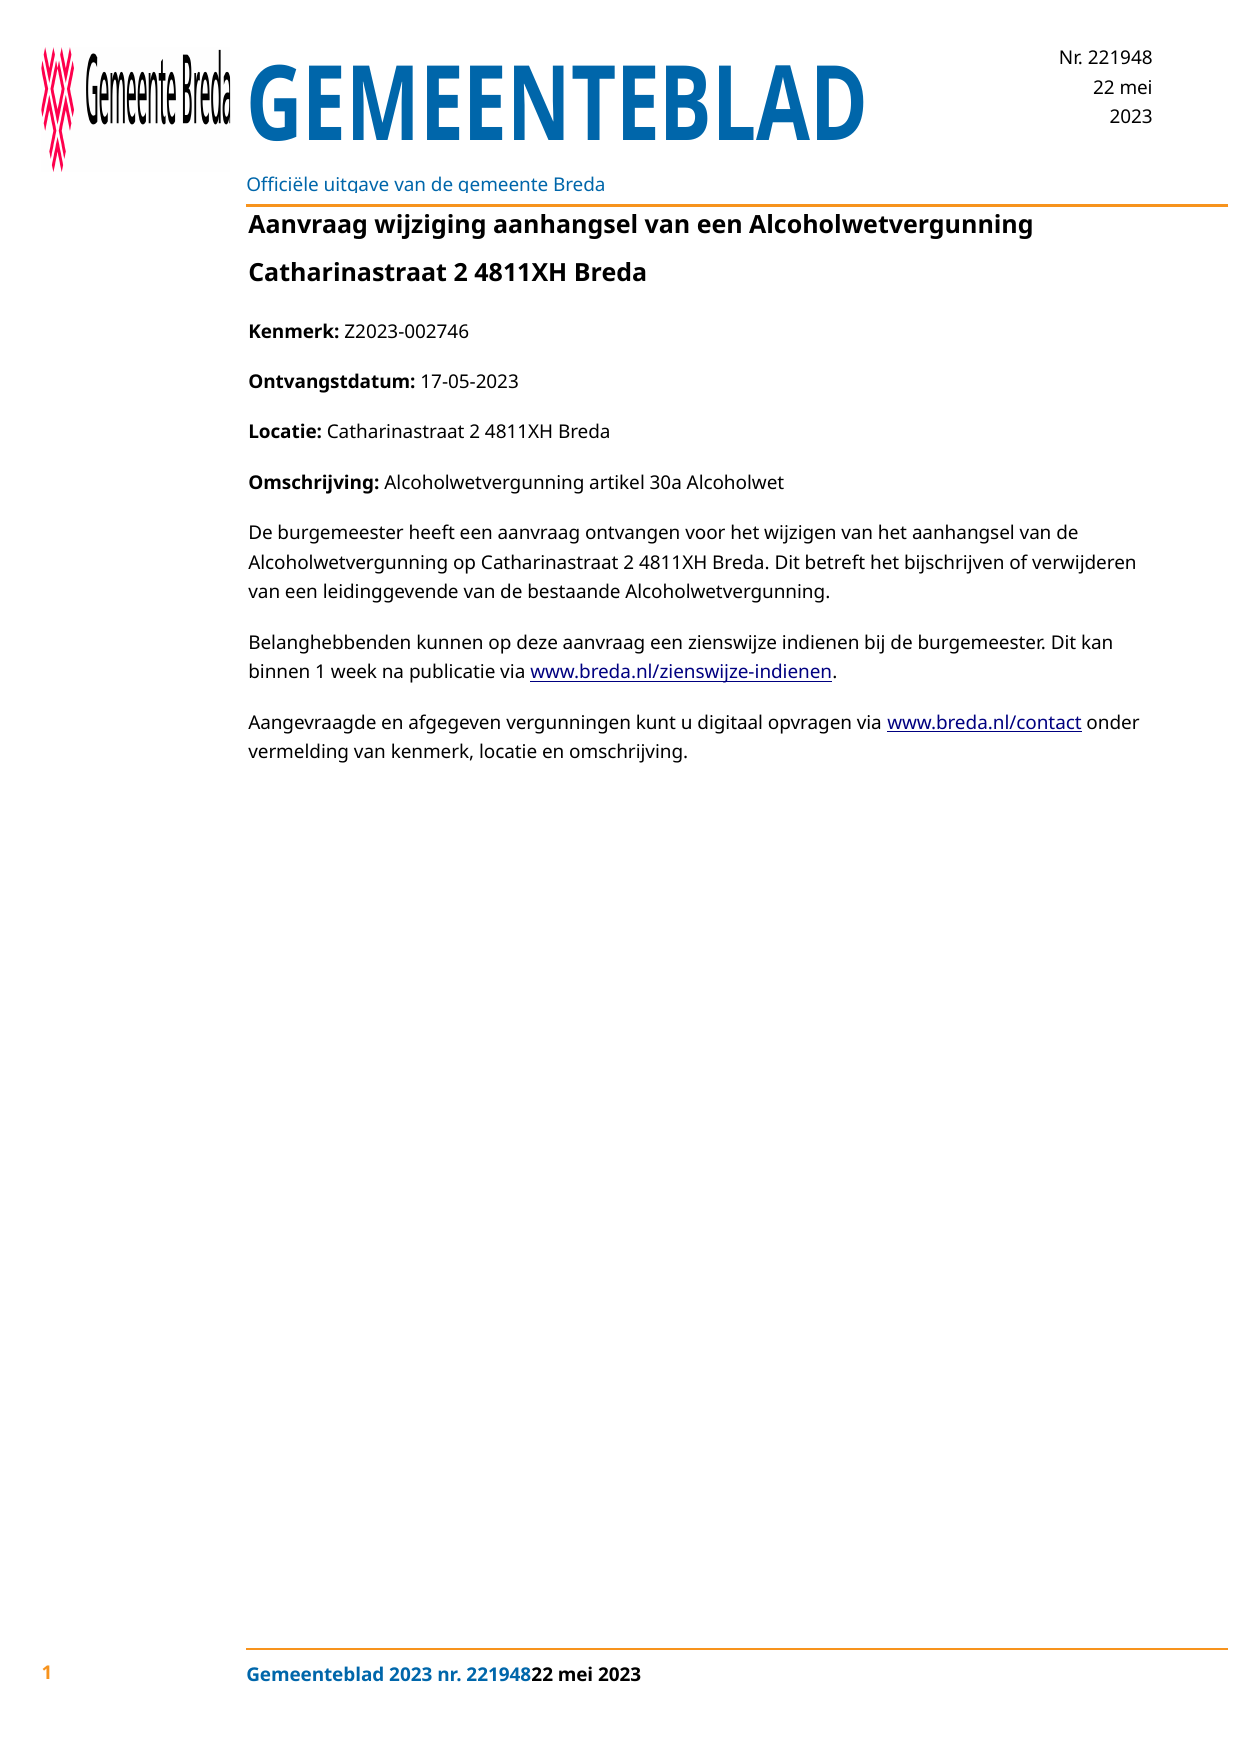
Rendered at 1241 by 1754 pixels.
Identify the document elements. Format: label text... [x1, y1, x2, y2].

text Aanvraag wijziging aanhangsel van een Alcoholwetvergunning Catharinastraat 2 4811XH Breda [248, 207, 1152, 288]
text Kenmerk: Z2023-002746 [248, 318, 1152, 344]
picture [41, 47, 231, 172]
text Ontvangstdatum: 17-05-2023 [248, 368, 1152, 394]
text Omschrijving: Alcoholwetvergunning artikel 30a Alcoholwet [248, 469, 1152, 495]
text Aangevraagde en afgegeven vergunningen kunt u digitaal opvragen via www.breda.nl/contact onder vermelding van kenmerk, locatie en omschrijving. [248, 709, 1152, 764]
text Locatie: Catharinastraat 2 4811XH Breda [248, 419, 1152, 444]
text De burgemeester heeft een aanvraag ontvangen voor het wijzigen van het aanhangsel van de Alcoholwetvergunning op Catharinastraat 2 4811XH Breda. Dit betreft het bijschrijven of verwijderen van een leidinggevende van de bestaande Alcoholwetvergunning. [248, 519, 1152, 604]
text Belanghebbenden kunnen op deze aanvraag een zienswijze indienen bij de burgemeester. Dit kan binnen 1 week na publicatie via www.breda.nl/zienswijze-indienen. [248, 629, 1152, 684]
